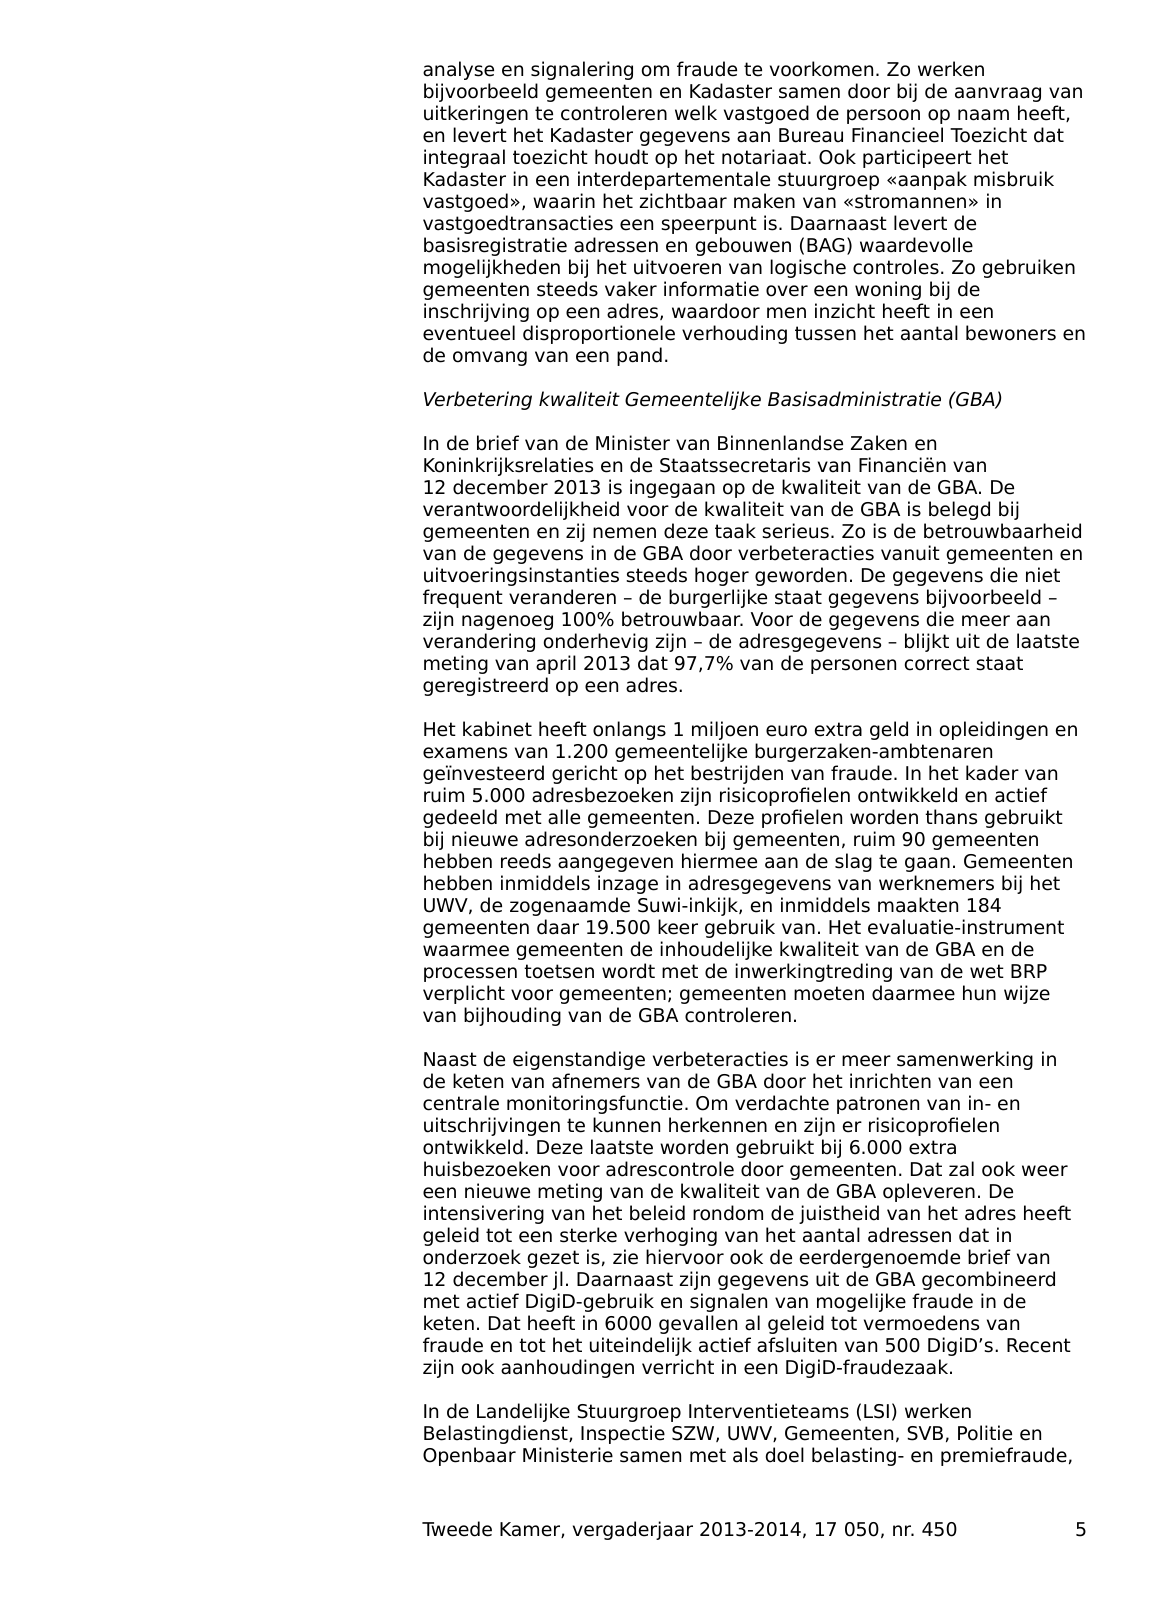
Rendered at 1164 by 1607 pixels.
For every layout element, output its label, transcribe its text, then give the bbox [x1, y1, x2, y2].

text In de Landelijke Stuurgroep Interventieteams (LSI) werken Belastingdienst, Inspectie SZW, UWV, Gemeenten, SVB, Politie en Openbaar Ministerie samen met als doel belasting- en premiefraude, [422, 1401, 1087, 1467]
text Naast de eigenstandige verbeteracties is er meer samenwerking in de keten van afnemers van de GBA door het inrichten van een centrale monitoringsfunctie. Om verdachte patronen van in- en uitschrijvingen te kunnen herkennen en zijn er risicoprofielen ontwikkeld. Deze laatste worden gebruikt bij 6.000 extra huisbezoeken voor adrescontrole door gemeenten. Dat zal ook weer een nieuwe meting van de kwaliteit van de GBA opleveren. De intensivering van het beleid rondom de juistheid van het adres heeft geleid tot een sterke verhoging van het aantal adressen dat in onderzoek gezet is, zie hiervoor ook de eerdergenoemde brief van 12 december jl. Daarnaast zijn gegevens uit de GBA gecombineerd met actief DigiD-gebruik en signalen van mogelijke fraude in de keten. Dat heeft in 6000 gevallen al geleid tot vermoedens van fraude en tot het uiteindelijk actief afsluiten van 500 DigiD’s. Recent zijn ook aanhoudingen verricht in een DigiD-fraudezaak. [422, 1049, 1087, 1379]
text analyse en signalering om fraude te voorkomen. Zo werken bijvoorbeeld gemeenten en Kadaster samen door bij de aanvraag van uitkeringen te controleren welk vastgoed de persoon op naam heeft, en levert het Kadaster gegevens aan Bureau Financieel Toezicht dat integraal toezicht houdt op het notariaat. Ook participeert het Kadaster in een interdepartementale stuurgroep «aanpak misbruik vastgoed», waarin het zichtbaar maken van «stromannen» in vastgoedtransacties een speerpunt is. Daarnaast levert de basisregistratie adressen en gebouwen (BAG) waardevolle mogelijkheden bij het uitvoeren van logische controles. Zo gebruiken gemeenten steeds vaker informatie over een woning bij de inschrijving op een adres, waardoor men inzicht heeft in een eventueel disproportionele verhouding tussen het aantal bewoners en de omvang van een pand. [422, 59, 1087, 367]
text In de brief van de Minister van Binnenlandse Zaken en Koninkrijksrelaties en de Staatssecretaris van Financiën van 12 december 2013 is ingegaan op de kwaliteit van de GBA. De verantwoordelijkheid voor de kwaliteit van de GBA is belegd bij gemeenten en zij nemen deze taak serieus. Zo is de betrouwbaarheid van de gegevens in de GBA door verbeteracties vanuit gemeenten en uitvoeringsinstanties steeds hoger geworden. De gegevens die niet frequent veranderen – de burgerlijke staat gegevens bijvoorbeeld – zijn nagenoeg 100% betrouwbaar. Voor de gegevens die meer aan verandering onderhevig zijn – de adresgegevens – blijkt uit de laatste meting van april 2013 dat 97,7% van de personen correct staat geregistreerd op een adres. [422, 433, 1087, 697]
text Het kabinet heeft onlangs 1 miljoen euro extra geld in opleidingen en examens van 1.200 gemeentelijke burgerzaken-ambtenaren geïnvesteerd gericht op het bestrijden van fraude. In het kader van ruim 5.000 adresbezoeken zijn risicoprofielen ontwikkeld en actief gedeeld met alle gemeenten. Deze profielen worden thans gebruikt bij nieuwe adresonderzoeken bij gemeenten, ruim 90 gemeenten hebben reeds aangegeven hiermee aan de slag te gaan. Gemeenten hebben inmiddels inzage in adresgegevens van werknemers bij het UWV, de zogenaamde Suwi-inkijk, en inmiddels maakten 184 gemeenten daar 19.500 keer gebruik van. Het evaluatie-instrument waarmee gemeenten de inhoudelijke kwaliteit van de GBA en de processen toetsen wordt met de inwerkingtreding van de wet BRP verplicht voor gemeenten; gemeenten moeten daarmee hun wijze van bijhouding van de GBA controleren. [422, 719, 1087, 1027]
subtitle Verbetering kwaliteit Gemeentelijke Basisadministratie (GBA) [422, 389, 1087, 411]
